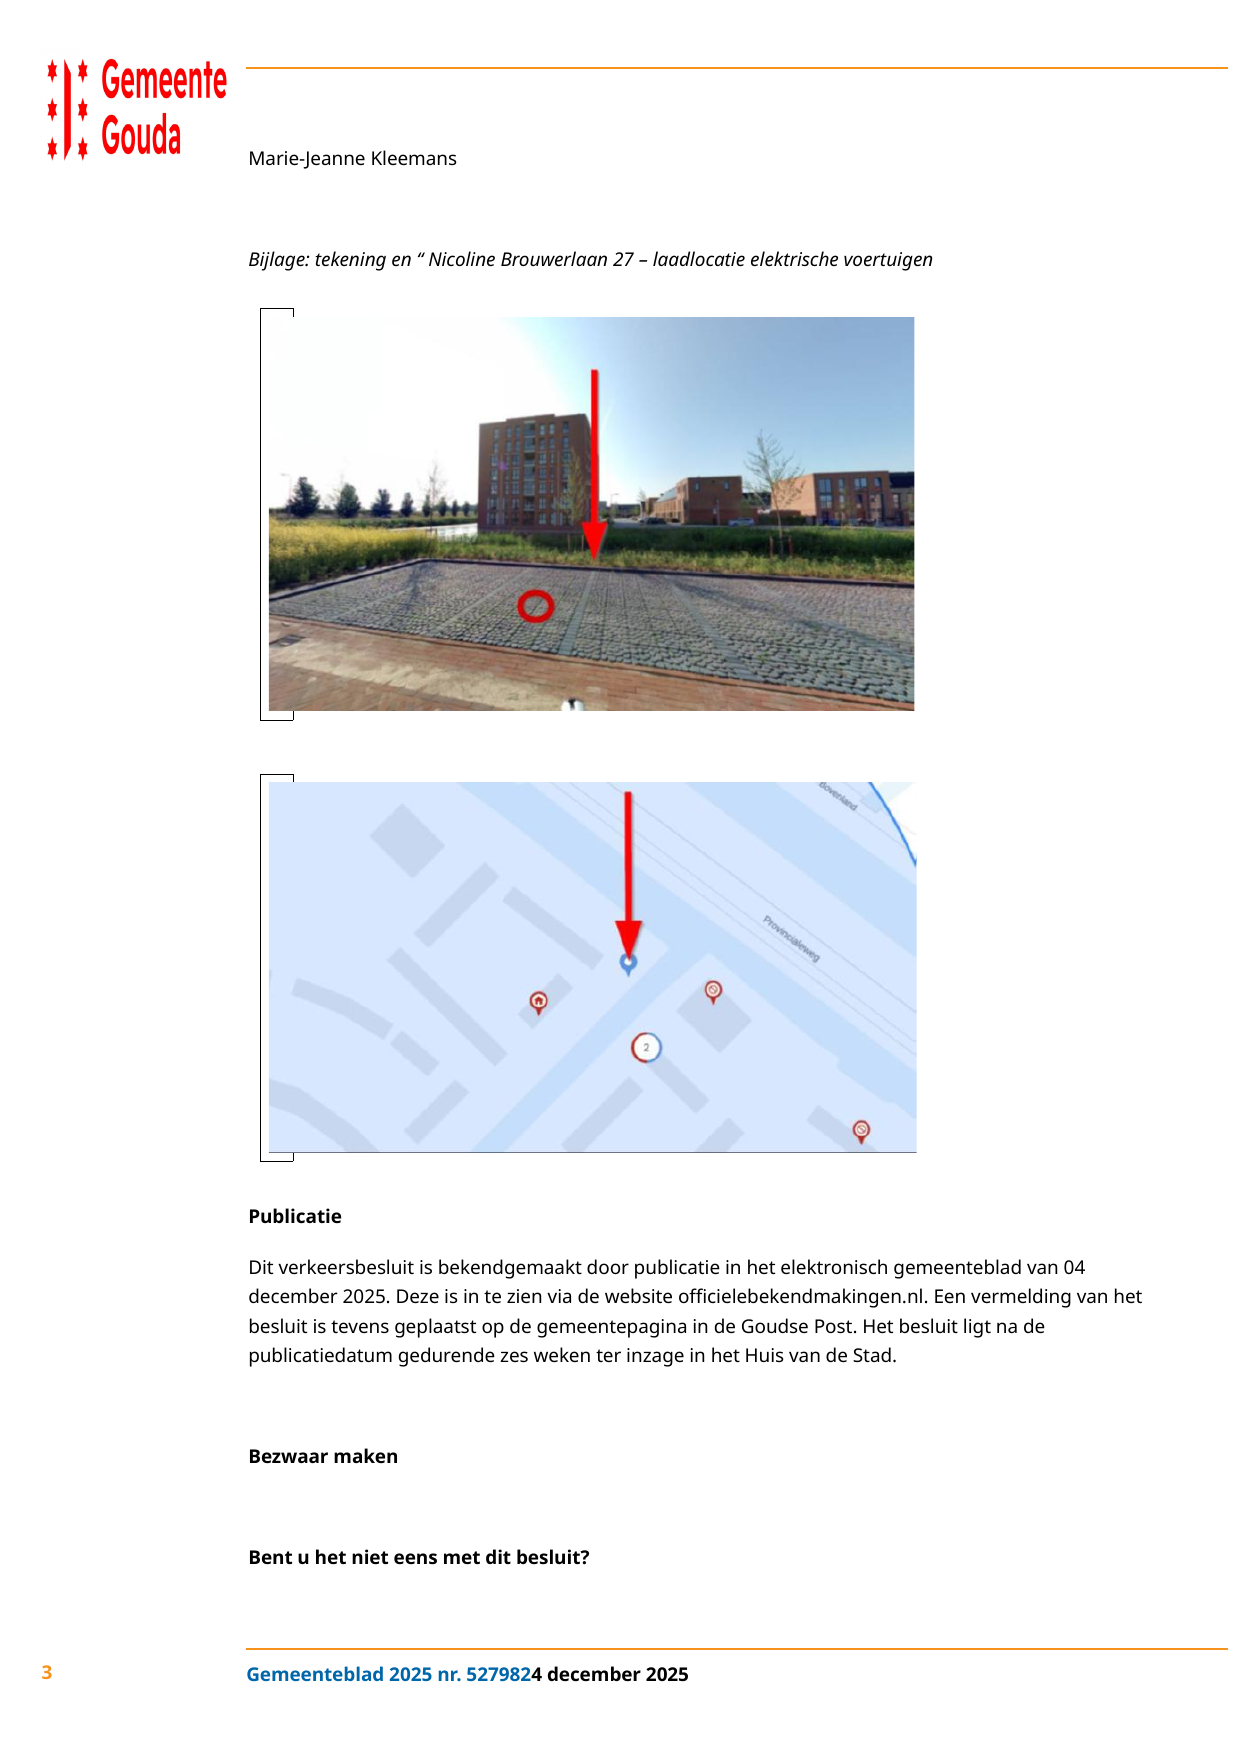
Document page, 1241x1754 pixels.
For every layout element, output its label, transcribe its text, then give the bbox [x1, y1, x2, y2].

text Dit verkeersbesluit is bekendgemaakt door publicatie in het elektronisch gemeenteblad van 04 december 2025. Deze is in te zien via de website officielebekendmakingen.nl. Een vermelding van het besluit is tevens geplaatst op de gemeentepagina in de Goudse Post. Het besluit ligt na de publicatiedatum gedurende zes weken ter inzage in het Huis van de Stad. [248, 1254, 1152, 1368]
text Publicatie [248, 1203, 1152, 1229]
picture [41, 47, 231, 172]
text Bijlage: tekening en “ Nicoline Brouwerlaan 27 – laadlocatie elektrische voertuigen [248, 246, 1152, 272]
picture [268, 317, 915, 711]
picture [268, 782, 917, 1153]
text Bent u het niet eens met dit besluit? [248, 1544, 1152, 1570]
text Marie-Jeanne Kleemans [248, 145, 1152, 171]
text Bezwaar maken [248, 1443, 1152, 1469]
